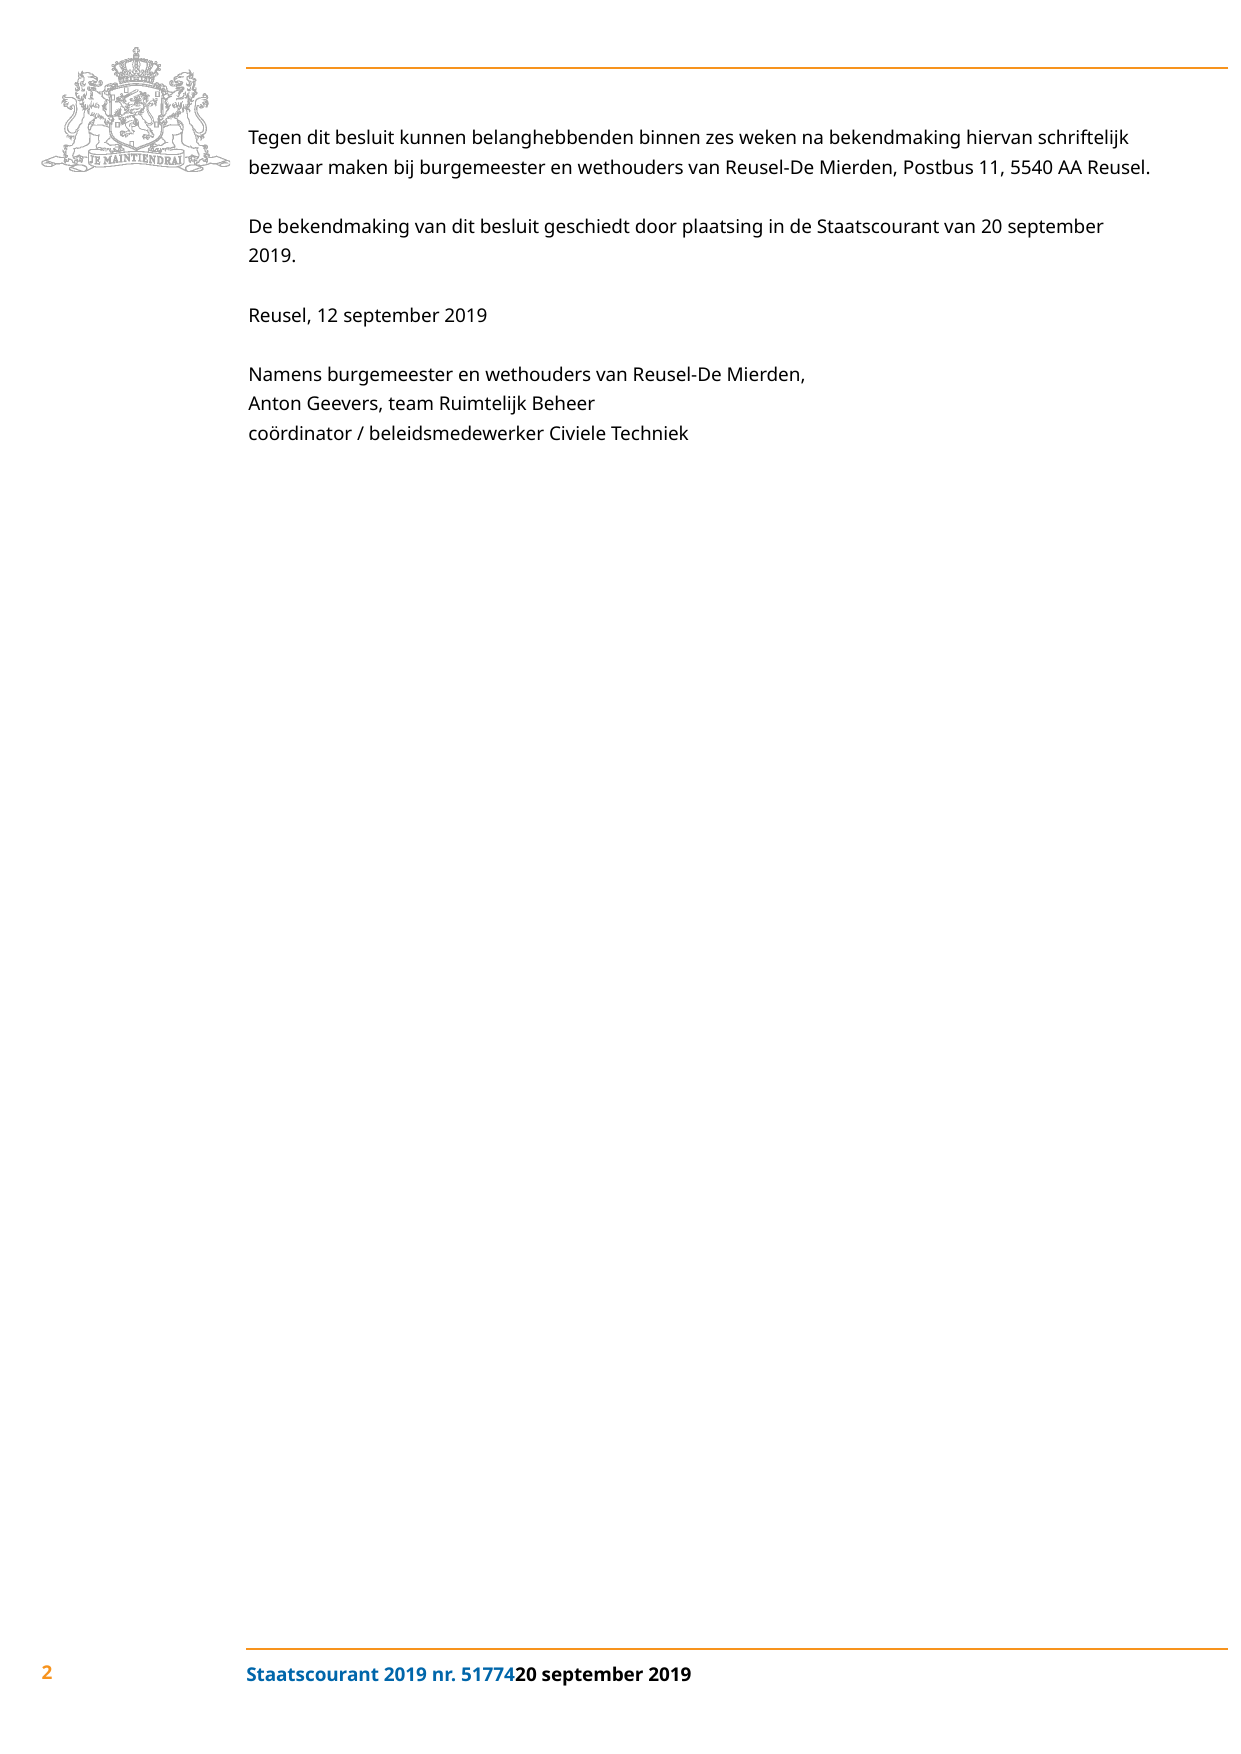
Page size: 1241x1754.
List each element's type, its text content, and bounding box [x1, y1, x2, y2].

text Tegen dit besluit kunnen belanghebbenden binnen zes weken na bekendmaking hiervan schriftelijk bezwaar maken bij burgemeester en wethouders van Reusel-De Mierden, Postbus 11, 5540 AA Reusel. [248, 124, 1152, 180]
text Namens burgemeester en wethouders van Reusel-De Mierden, [248, 361, 1152, 387]
text De bekendmaking van dit besluit geschiedt door plaatsing in de Staatscourant van 20 september 2019. [248, 213, 1152, 268]
picture [41, 47, 231, 172]
text coördinator / beleidsmedewerker Civiele Techniek [248, 420, 1152, 446]
text Reusel, 12 september 2019 [248, 302, 1152, 328]
text Anton Geevers, team Ruimtelijk Beheer [248, 391, 1152, 416]
